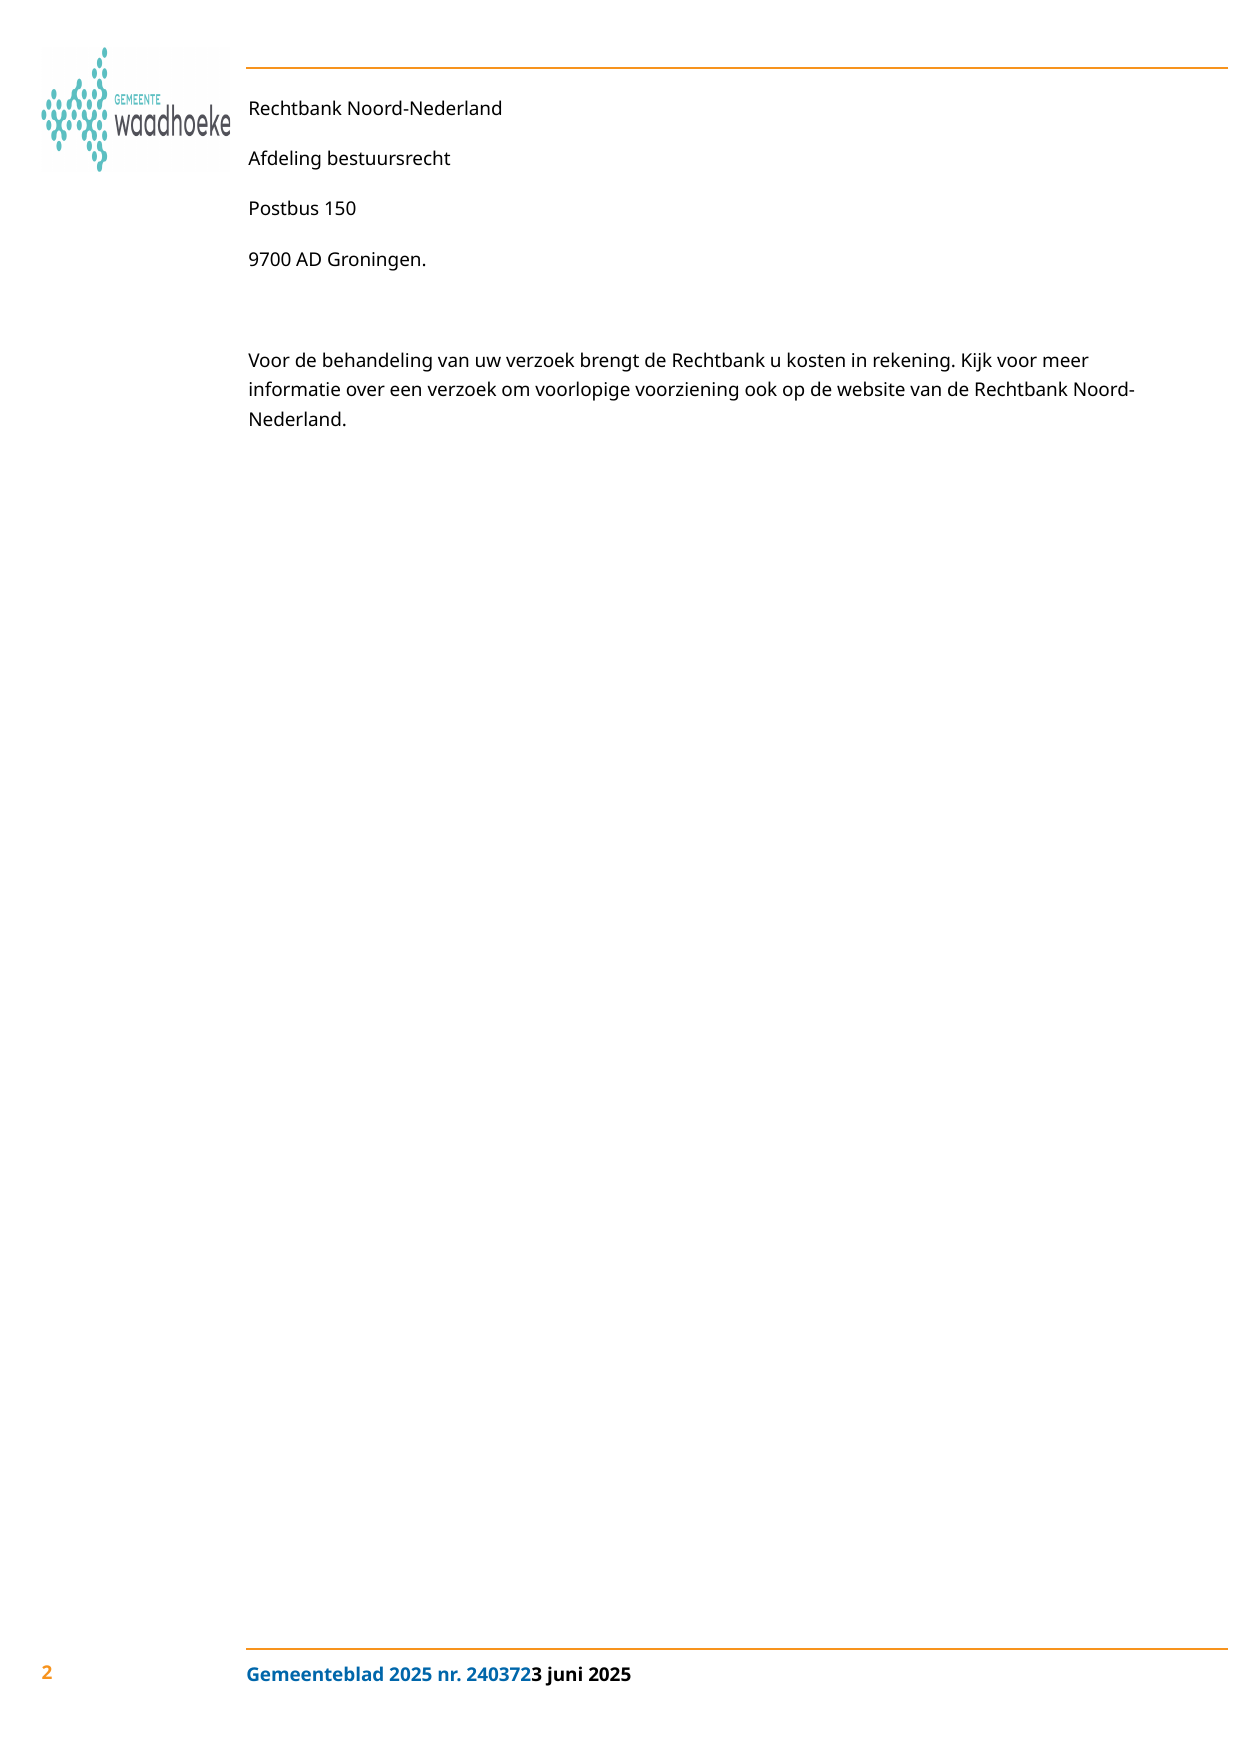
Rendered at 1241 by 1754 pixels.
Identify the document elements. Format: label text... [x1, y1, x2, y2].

text Postbus 150 [248, 196, 1152, 221]
picture [41, 47, 231, 172]
text 9700 AD Groningen. [248, 246, 1152, 272]
text Voor de behandeling van uw verzoek brengt de Rechtbank u kosten in rekening. Kijk voor meer informatie over een verzoek om voorlopige voorziening ook op de website van de Rechtbank Noord-Nederland. [248, 347, 1152, 432]
text Rechtbank Noord-Nederland [248, 95, 1152, 121]
text Afdeling bestuursrecht [248, 145, 1152, 171]
